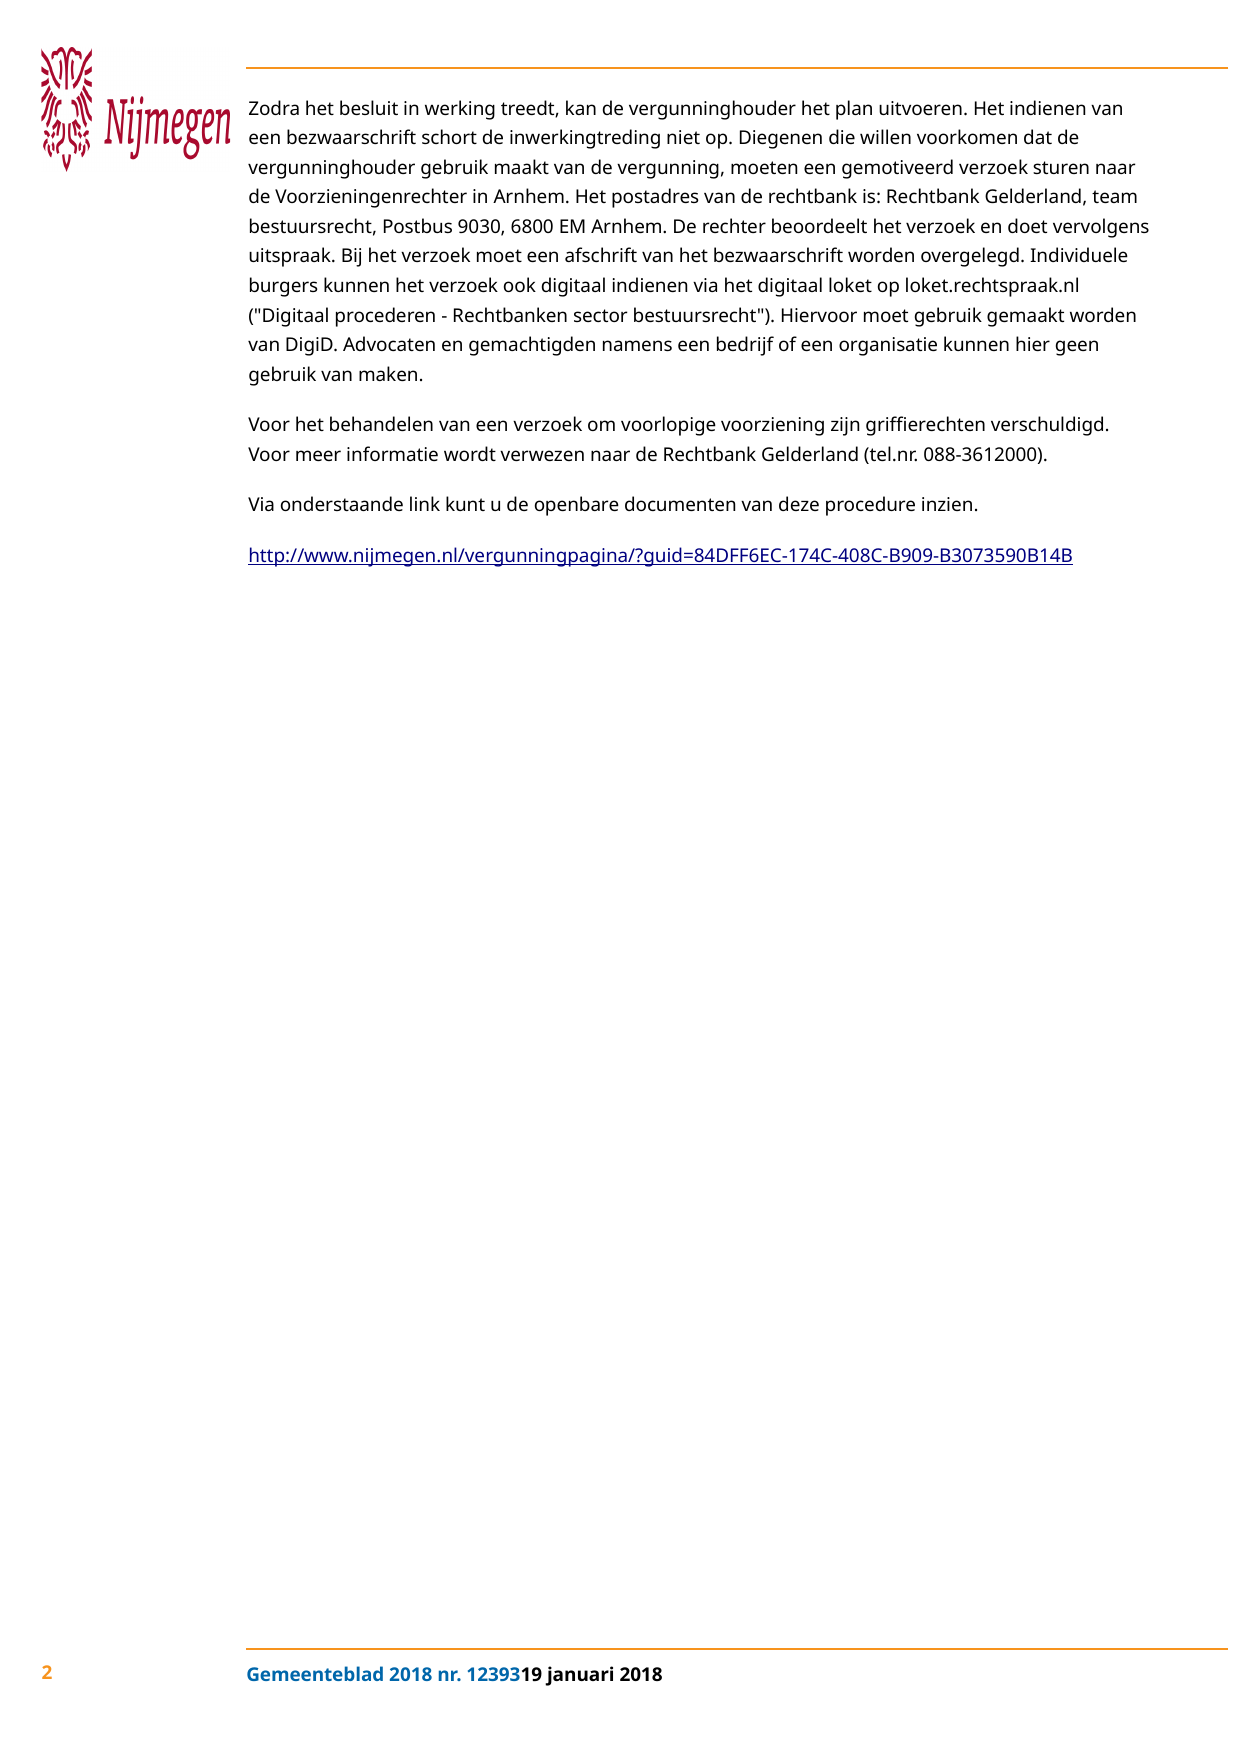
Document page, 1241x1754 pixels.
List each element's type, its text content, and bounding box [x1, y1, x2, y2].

text Voor het behandelen van een verzoek om voorlopige voorziening zijn griffierechten verschuldigd. Voor meer informatie wordt verwezen naar de Rechtbank Gelderland (tel.nr. 088-3612000). [248, 411, 1152, 467]
picture [41, 47, 231, 172]
text Zodra het besluit in werking treedt, kan de vergunninghouder het plan uitvoeren. Het indienen van een bezwaarschrift schort de inwerkingtreding niet op. Diegenen die willen voorkomen dat de vergunninghouder gebruik maakt van de vergunning, moeten een gemotiveerd verzoek sturen naar de Voorzieningenrechter in Arnhem. Het postadres van de rechtbank is: Rechtbank Gelderland, team bestuursrecht, Postbus 9030, 6800 EM Arnhem. De rechter beoordeelt het verzoek en doet vervolgens uitspraak. Bij het verzoek moet een afschrift van het bezwaarschrift worden overgelegd. Individuele burgers kunnen het verzoek ook digitaal indienen via het digitaal loket op loket.rechtspraak.nl ("Digitaal procederen - Rechtbanken sector bestuursrecht"). Hiervoor moet gebruik gemaakt worden van DigiD. Advocaten en gemachtigden namens een bedrijf of een organisatie kunnen hier geen gebruik van maken. [248, 95, 1152, 387]
text http://www.nijmegen.nl/vergunningpagina/?guid=84DFF6EC-174C-408C-B909-B3073590B14B [248, 542, 1152, 568]
text Via onderstaande link kunt u de openbare documenten van deze procedure inzien. [248, 491, 1152, 517]
